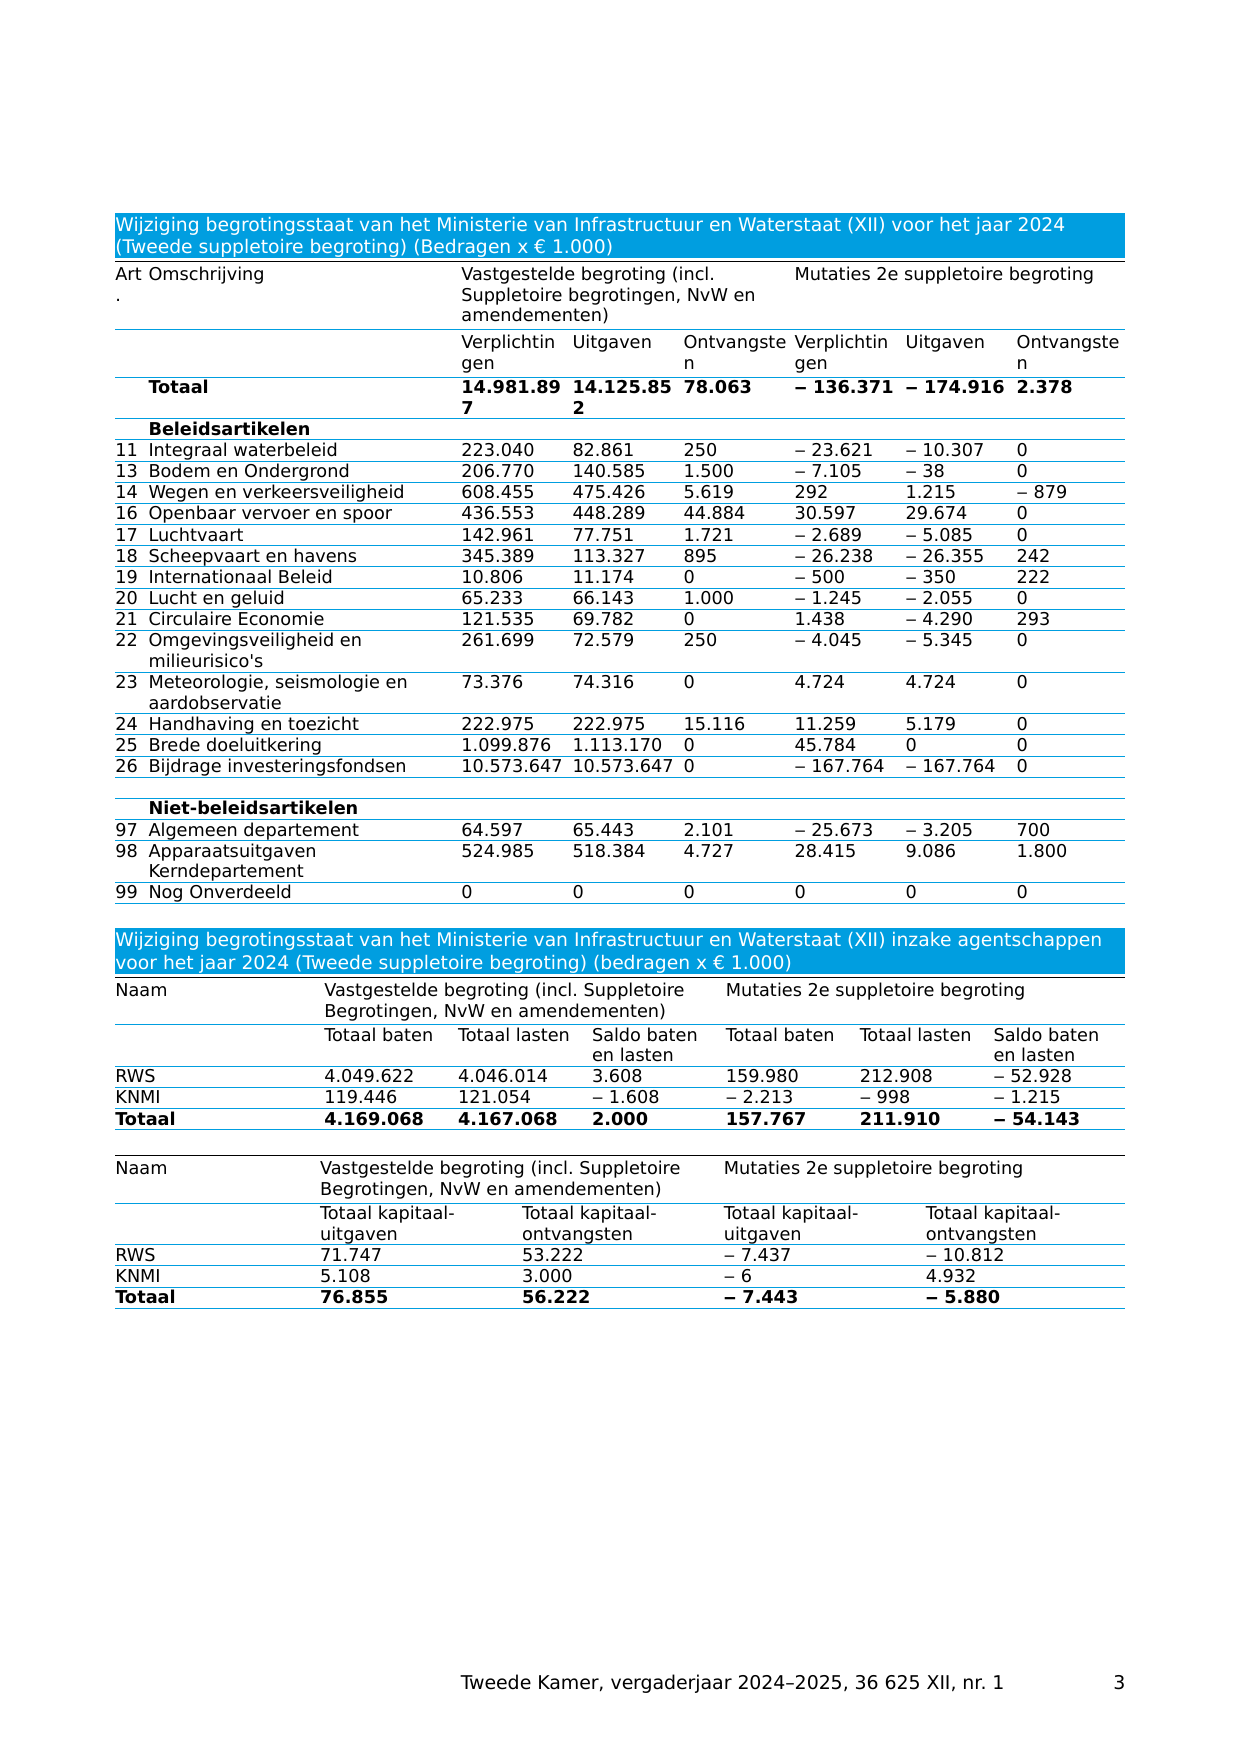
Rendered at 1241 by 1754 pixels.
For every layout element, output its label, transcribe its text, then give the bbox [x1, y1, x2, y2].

table_cell 475.426 [569, 483, 680, 503]
table_cell [680, 799, 791, 819]
table_cell 0 [680, 610, 791, 630]
table_cell 5.179 [903, 714, 1013, 734]
table_cell 2.378 [1014, 378, 1125, 418]
table_cell Totaal kapitaal-ontvangsten [519, 1204, 721, 1244]
table_cell 65.233 [458, 589, 569, 608]
table_cell ‒ 6 [721, 1266, 923, 1286]
table_cell ‒ 2.689 [791, 525, 902, 545]
table_cell ‒ 4.290 [903, 610, 1013, 630]
table_cell 11.259 [791, 714, 902, 734]
table_cell 73.376 [458, 673, 569, 713]
table_cell Naam [115, 978, 321, 1024]
table_cell 77.751 [569, 525, 680, 545]
table_cell 26 [115, 757, 145, 777]
table_cell ‒ 4.045 [791, 631, 902, 671]
table_cell 30.597 [791, 504, 902, 524]
table_cell ‒ 26.238 [791, 546, 902, 566]
table_cell Lucht en geluid [145, 589, 458, 608]
table_cell 4.932 [923, 1266, 1125, 1286]
table_cell ‒ 10.812 [923, 1245, 1125, 1265]
table_cell 0 [458, 883, 569, 903]
table_cell 23 [115, 673, 145, 713]
table_cell 448.289 [569, 504, 680, 524]
table_cell ‒ 25.673 [791, 820, 902, 840]
table_cell 0 [680, 735, 791, 756]
table_cell Uitgaven [569, 330, 680, 376]
table_cell 25 [115, 735, 145, 756]
table_cell [1014, 778, 1125, 798]
table_cell 518.384 [569, 841, 680, 882]
table_cell ‒ 3.205 [903, 820, 1013, 840]
table_cell 4.046.014 [455, 1067, 589, 1087]
table_cell 4.167.068 [455, 1109, 589, 1129]
table_cell Saldo baten en lasten [990, 1025, 1125, 1066]
table_cell 4.724 [903, 673, 1013, 713]
table_cell Mutaties 2e suppletoire begroting [723, 978, 1125, 1024]
table_cell 69.782 [569, 610, 680, 630]
table_cell [145, 330, 458, 376]
table_cell [115, 1204, 317, 1244]
table_cell 78.063 [680, 378, 791, 418]
table_cell 223.040 [458, 440, 569, 461]
table_cell Nog Onverdeeld [145, 883, 458, 903]
table_cell 212.908 [857, 1067, 990, 1087]
table_cell 2.000 [589, 1109, 723, 1129]
table_cell Algemeen departement [145, 820, 458, 840]
table_cell [115, 330, 145, 376]
table_cell 18 [115, 546, 145, 566]
table_cell 142.961 [458, 525, 569, 545]
table_cell 1.113.170 [569, 735, 680, 756]
table_cell 0 [680, 673, 791, 713]
table_cell 3.000 [519, 1266, 721, 1286]
table_cell ‒ 1.608 [589, 1088, 723, 1108]
table_cell [115, 419, 145, 439]
table_header Vastgestelde begroting (incl. Suppletoire Begrotingen, NvW en amendementen) [317, 1156, 721, 1202]
table_cell 0 [1014, 504, 1125, 524]
table_cell 242 [1014, 546, 1125, 566]
table_cell Vastgestelde begroting (incl. Suppletoire begrotingen, NvW en amendementen) [458, 262, 791, 329]
table_cell Meteorologie, seismologie en aardobservatie [145, 673, 458, 713]
table_cell 4.724 [791, 673, 902, 713]
table_cell RWS [115, 1067, 321, 1087]
table_cell 5.108 [317, 1266, 519, 1286]
table_cell Circulaire Economie [145, 610, 458, 630]
table_cell 0 [680, 757, 791, 777]
table_cell 700 [1014, 820, 1125, 840]
table_cell [1014, 419, 1125, 439]
table_cell KNMI [115, 1088, 321, 1108]
table_cell 16 [115, 504, 145, 524]
table_cell ‒ 7.437 [721, 1245, 923, 1265]
table_cell 608.455 [458, 483, 569, 503]
table_cell 17 [115, 525, 145, 545]
table_cell 10.573.647 [569, 757, 680, 777]
table_cell 65.443 [569, 820, 680, 840]
table_cell ‒ 38 [903, 462, 1013, 482]
table_cell 14 [115, 483, 145, 503]
table_cell 0 [791, 883, 902, 903]
table_cell Beleidsartikelen [145, 419, 458, 439]
table_header Naam [115, 1156, 317, 1202]
table_cell Ontvangsten [1014, 330, 1125, 376]
table_cell Totaal kapitaal-uitgaven [721, 1204, 923, 1244]
table_cell Wegen en verkeersveiligheid [145, 483, 458, 503]
table_cell 524.985 [458, 841, 569, 882]
table_cell 22 [115, 631, 145, 671]
table_cell 15.116 [680, 714, 791, 734]
table_cell 250 [680, 440, 791, 461]
table_cell Totaal kapitaal-ontvangsten [923, 1204, 1125, 1244]
table_cell 53.222 [519, 1245, 721, 1265]
table_cell Uitgaven [903, 330, 1013, 376]
table_cell 0 [1014, 757, 1125, 777]
table_cell 140.585 [569, 462, 680, 482]
table_cell 11 [115, 440, 145, 461]
table_cell Scheepvaart en havens [145, 546, 458, 566]
table_cell 82.861 [569, 440, 680, 461]
table_cell ‒ 500 [791, 567, 902, 587]
table_cell 45.784 [791, 735, 902, 756]
table_cell 261.699 [458, 631, 569, 671]
table_cell 0 [1014, 735, 1125, 756]
table_cell Openbaar vervoer en spoor [145, 504, 458, 524]
table_cell 76.855 [317, 1288, 519, 1308]
table_cell [903, 799, 1013, 819]
table_header Mutaties 2e suppletoire begroting [721, 1156, 1125, 1202]
table_cell ‒ 7.443 [721, 1288, 923, 1308]
table_cell 10.806 [458, 567, 569, 587]
table_cell 159.980 [723, 1067, 857, 1087]
table_cell 0 [1014, 673, 1125, 713]
table_cell 28.415 [791, 841, 902, 882]
table_cell [115, 378, 145, 418]
table_cell 64.597 [458, 820, 569, 840]
table_cell ‒ 52.928 [990, 1067, 1125, 1087]
table_cell 121.054 [455, 1088, 589, 1108]
table_cell Brede doeluitkering [145, 735, 458, 756]
table_cell 0 [569, 883, 680, 903]
table_cell 292 [791, 483, 902, 503]
table_cell Ontvangsten [680, 330, 791, 376]
table_cell ‒ 5.880 [923, 1288, 1125, 1308]
table_cell 0 [1014, 440, 1125, 461]
table_cell [569, 799, 680, 819]
table_cell Saldo baten en lasten [589, 1025, 723, 1066]
table_cell 1.215 [903, 483, 1013, 503]
table_cell 20 [115, 589, 145, 608]
table_cell [115, 778, 145, 798]
table_cell ‒ 998 [857, 1088, 990, 1108]
table_cell 1.000 [680, 589, 791, 608]
table_cell [791, 778, 902, 798]
table_cell 119.446 [321, 1088, 455, 1108]
table_cell 14.125.852 [569, 378, 680, 418]
table_cell Totaal baten [321, 1025, 455, 1066]
table_cell ‒ 2.213 [723, 1088, 857, 1108]
table_cell [791, 799, 902, 819]
table_cell KNMI [115, 1266, 317, 1286]
table_cell 0 [680, 567, 791, 587]
table_cell 0 [1014, 462, 1125, 482]
table_cell [680, 419, 791, 439]
table_cell 98 [115, 841, 145, 882]
table_cell 0 [680, 883, 791, 903]
table_cell 4.727 [680, 841, 791, 882]
table_cell 99 [115, 883, 145, 903]
table_cell 113.327 [569, 546, 680, 566]
table_cell 5.619 [680, 483, 791, 503]
table_cell Totaal [115, 1288, 317, 1308]
table_cell 71.747 [317, 1245, 519, 1265]
table_cell Totaal kapitaal-uitgaven [317, 1204, 519, 1244]
table_cell ‒ 10.307 [903, 440, 1013, 461]
table_cell ‒ 54.143 [990, 1109, 1125, 1129]
table_cell 211.910 [857, 1109, 990, 1129]
table_cell 4.049.622 [321, 1067, 455, 1087]
table_cell 1.500 [680, 462, 791, 482]
table_cell Totaal lasten [857, 1025, 990, 1066]
table_cell ‒ 350 [903, 567, 1013, 587]
table_cell 66.143 [569, 589, 680, 608]
table_cell Luchtvaart [145, 525, 458, 545]
table_cell ‒ 23.621 [791, 440, 902, 461]
table_cell 3.608 [589, 1067, 723, 1087]
table_cell [115, 1025, 321, 1066]
table_cell 11.174 [569, 567, 680, 587]
table_cell 222 [1014, 567, 1125, 587]
table_cell Bodem en Ondergrond [145, 462, 458, 482]
table_cell 13 [115, 462, 145, 482]
table_cell Vastgestelde begroting (incl. Suppletoire Begrotingen, NvW en amendementen) [321, 978, 723, 1024]
table_cell Niet-beleidsartikelen [145, 799, 458, 819]
table_cell Totaal [145, 378, 458, 418]
table_cell 72.579 [569, 631, 680, 671]
table_cell ‒ 5.345 [903, 631, 1013, 671]
table_cell ‒ 5.085 [903, 525, 1013, 545]
table_cell [680, 778, 791, 798]
table_cell Verplichtingen [791, 330, 902, 376]
table_cell [458, 799, 569, 819]
table_cell [458, 419, 569, 439]
table_cell Totaal baten [723, 1025, 857, 1066]
table_cell Bijdrage investeringsfondsen [145, 757, 458, 777]
table_cell 29.674 [903, 504, 1013, 524]
table_cell RWS [115, 1245, 317, 1265]
table_cell ‒ 1.245 [791, 589, 902, 608]
table_cell Mutaties 2e suppletoire begroting [791, 262, 1125, 329]
table_cell 1.800 [1014, 841, 1125, 882]
table_cell 44.884 [680, 504, 791, 524]
table_cell [458, 778, 569, 798]
table_cell Totaal [115, 1109, 321, 1129]
table_cell ‒ 1.215 [990, 1088, 1125, 1108]
table_cell Omgevingsveiligheid en milieurisico's [145, 631, 458, 671]
table_cell 1.721 [680, 525, 791, 545]
table_cell ‒ 136.371 [791, 378, 902, 418]
table_cell 56.222 [519, 1288, 721, 1308]
table_cell 0 [1014, 714, 1125, 734]
table_cell Apparaatsuitgaven Kerndepartement [145, 841, 458, 882]
table_cell 24 [115, 714, 145, 734]
table_cell 21 [115, 610, 145, 630]
table_cell Totaal lasten [455, 1025, 589, 1066]
table_cell Internationaal Beleid [145, 567, 458, 587]
table_cell 1.099.876 [458, 735, 569, 756]
table_cell Verplichtingen [458, 330, 569, 376]
table_cell 121.535 [458, 610, 569, 630]
table_cell 206.770 [458, 462, 569, 482]
table_cell [569, 778, 680, 798]
table_cell [903, 419, 1013, 439]
table_cell 9.086 [903, 841, 1013, 882]
table_cell 4.169.068 [321, 1109, 455, 1129]
table_cell 0 [1014, 631, 1125, 671]
table_cell 250 [680, 631, 791, 671]
table_cell ‒ 167.764 [791, 757, 902, 777]
table_cell ‒ 879 [1014, 483, 1125, 503]
table_cell 0 [903, 735, 1013, 756]
table_cell 10.573.647 [458, 757, 569, 777]
table_cell 0 [1014, 525, 1125, 545]
table_cell Art. [115, 262, 145, 329]
table_cell [115, 799, 145, 819]
table_cell 0 [1014, 883, 1125, 903]
table_cell 14.981.897 [458, 378, 569, 418]
table_cell 97 [115, 820, 145, 840]
table_cell Omschrijving [145, 262, 458, 329]
table_cell 222.975 [458, 714, 569, 734]
table_cell 157.767 [723, 1109, 857, 1129]
table_cell ‒ 2.055 [903, 589, 1013, 608]
table_cell 0 [1014, 589, 1125, 608]
table_cell ‒ 174.916 [903, 378, 1013, 418]
table_cell 345.389 [458, 546, 569, 566]
table_cell 19 [115, 567, 145, 587]
table_cell [1014, 799, 1125, 819]
table_cell [569, 419, 680, 439]
table_cell Handhaving en toezicht [145, 714, 458, 734]
table_cell [903, 778, 1013, 798]
table_cell 2.101 [680, 820, 791, 840]
table_cell ‒ 167.764 [903, 757, 1013, 777]
table_cell 74.316 [569, 673, 680, 713]
table_cell ‒ 7.105 [791, 462, 902, 482]
table_cell 222.975 [569, 714, 680, 734]
table_cell [145, 778, 458, 798]
table_cell 293 [1014, 610, 1125, 630]
table_cell ‒ 26.355 [903, 546, 1013, 566]
table_cell [791, 419, 902, 439]
table_cell 1.438 [791, 610, 902, 630]
table_cell Integraal waterbeleid [145, 440, 458, 461]
table_cell 895 [680, 546, 791, 566]
table_cell 0 [903, 883, 1013, 903]
table_cell 436.553 [458, 504, 569, 524]
